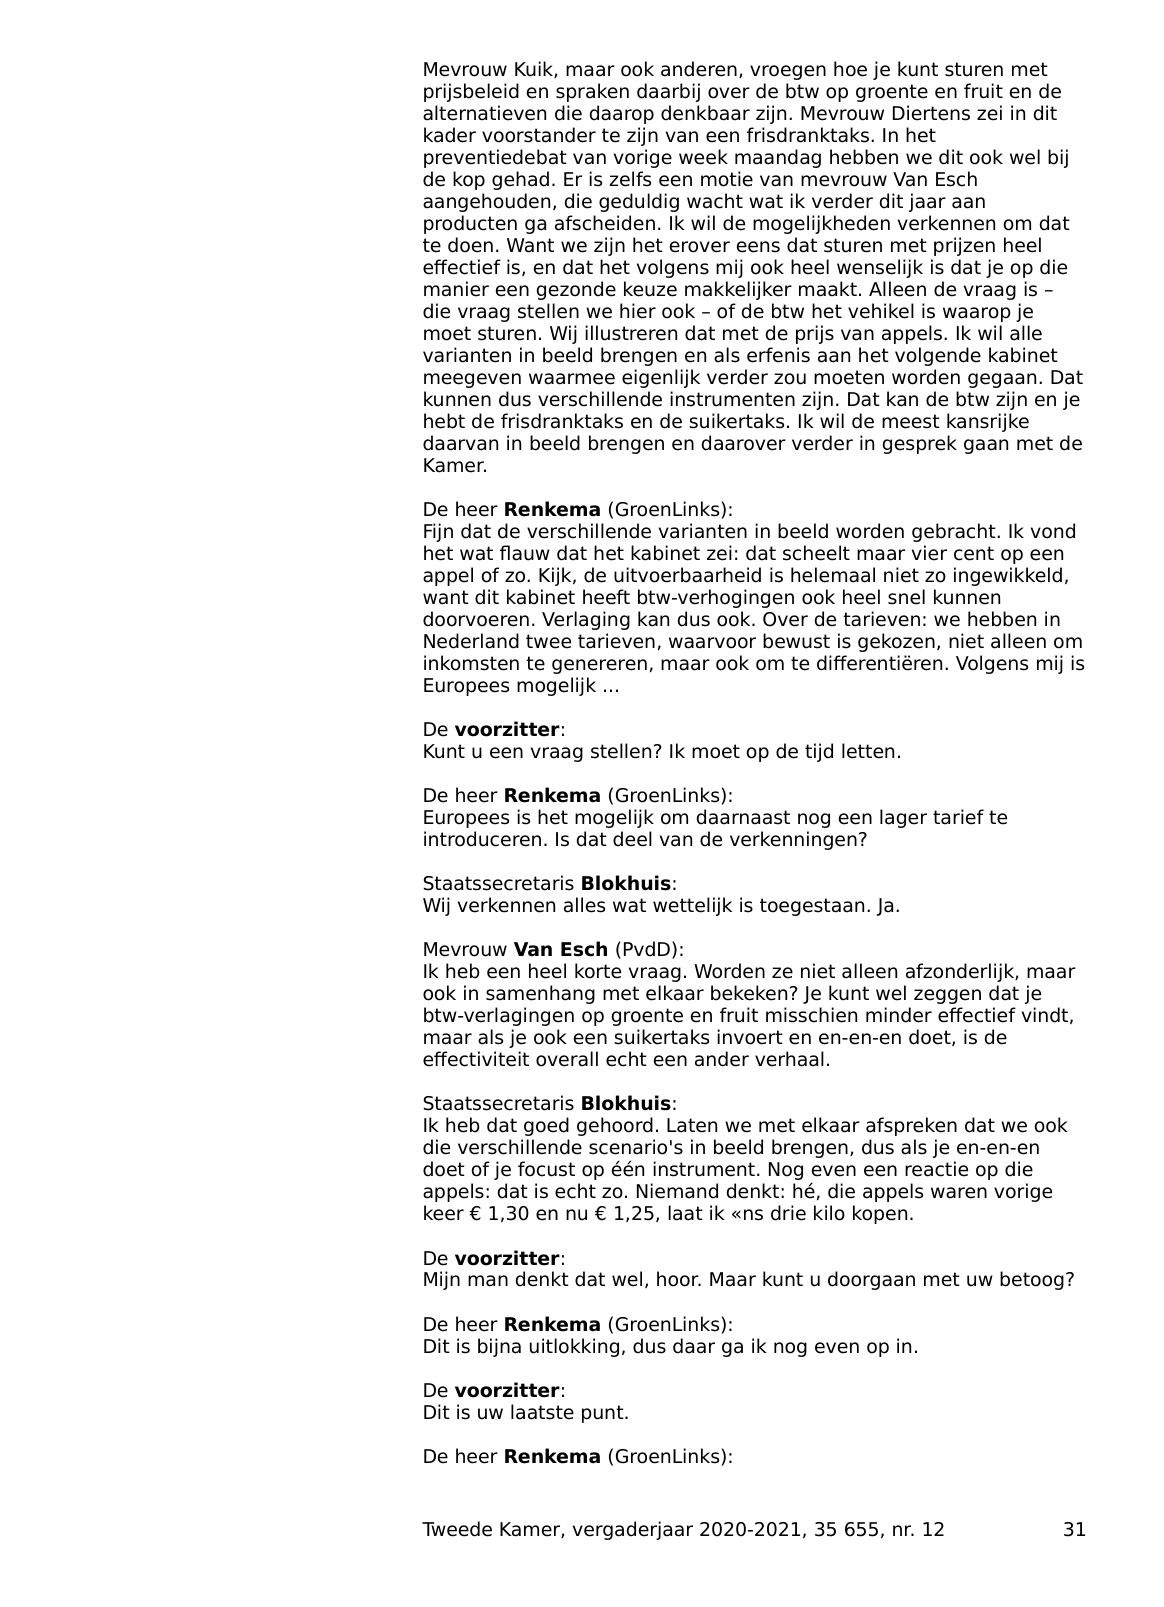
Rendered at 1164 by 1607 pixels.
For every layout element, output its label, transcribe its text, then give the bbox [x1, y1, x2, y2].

text De heer Renkema (GroenLinks): [422, 1313, 1087, 1336]
text De voorzitter: [422, 1380, 1087, 1402]
text Dit is uw laatste punt. [422, 1402, 1087, 1424]
text Staatssecretaris Blokhuis: [422, 1093, 1087, 1115]
text Mijn man denkt dat wel, hoor. Maar kunt u doorgaan met uw betoog? [422, 1269, 1087, 1291]
text Kunt u een vraag stellen? Ik moet op de tijd letten. [422, 741, 1087, 763]
text Mevrouw Van Esch (PvdD): [422, 939, 1087, 961]
text Europees is het mogelijk om daarnaast nog een lager tarief te introduceren. Is dat deel van de verkenningen? [422, 807, 1087, 851]
text De voorzitter: [422, 719, 1087, 741]
text Staatssecretaris Blokhuis: [422, 873, 1087, 895]
text De voorzitter: [422, 1247, 1087, 1269]
text Fijn dat de verschillende varianten in beeld worden gebracht. Ik vond het wat flauw dat het kabinet zei: dat scheelt maar vier cent op een appel of zo. Kijk, de uitvoerbaarheid is helemaal niet zo ingewikkeld, want dit kabinet heeft btw-verhogingen ook heel snel kunnen doorvoeren. Verlaging kan dus ook. Over de tarieven: we hebben in Nederland twee tarieven, waarvoor bewust is gekozen, niet alleen om inkomsten te genereren, maar ook om te differentiëren. Volgens mij is Europees mogelijk ... [422, 521, 1087, 697]
text De heer Renkema (GroenLinks): [422, 785, 1087, 807]
text Dit is bijna uitlokking, dus daar ga ik nog even op in. [422, 1336, 1087, 1357]
text De heer Renkema (GroenLinks): [422, 499, 1087, 521]
text Wij verkennen alles wat wettelijk is toegestaan. Ja. [422, 895, 1087, 917]
text Ik heb een heel korte vraag. Worden ze niet alleen afzonderlijk, maar ook in samenhang met elkaar bekeken? Je kunt wel zeggen dat je btw-verlagingen op groente en fruit misschien minder effectief vindt, maar als je ook een suikertaks invoert en en-en-en doet, is de effectiviteit overall echt een ander verhaal. [422, 961, 1087, 1071]
text Mevrouw Kuik, maar ook anderen, vroegen hoe je kunt sturen met prijsbeleid en spraken daarbij over de btw op groente en fruit en de alternatieven die daarop denkbaar zijn. Mevrouw Diertens zei in dit kader voorstander te zijn van een frisdranktaks. In het preventiedebat van vorige week maandag hebben we dit ook wel bij de kop gehad. Er is zelfs een motie van mevrouw Van Esch aangehouden, die geduldig wacht wat ik verder dit jaar aan producten ga afscheiden. Ik wil de mogelijkheden verkennen om dat te doen. Want we zijn het erover eens dat sturen met prijzen heel effectief is, en dat het volgens mij ook heel wenselijk is dat je op die manier een gezonde keuze makkelijker maakt. Alleen de vraag is – die vraag stellen we hier ook – of de btw het vehikel is waarop je moet sturen. Wij illustreren dat met de prijs van appels. Ik wil alle varianten in beeld brengen en als erfenis aan het volgende kabinet meegeven waarmee eigenlijk verder zou moeten worden gegaan. Dat kunnen dus verschillende instrumenten zijn. Dat kan de btw zijn en je hebt de frisdranktaks en de suikertaks. Ik wil de meest kansrijke daarvan in beeld brengen en daarover verder in gesprek gaan met de Kamer. [422, 59, 1087, 477]
text De heer Renkema (GroenLinks): [422, 1446, 1087, 1468]
text Ik heb dat goed gehoord. Laten we met elkaar afspreken dat we ook die verschillende scenario's in beeld brengen, dus als je en-en-en doet of je focust op één instrument. Nog even een reactie op die appels: dat is echt zo. Niemand denkt: hé, die appels waren vorige keer € 1,30 en nu € 1,25, laat ik «ns drie kilo kopen. [422, 1115, 1087, 1225]
